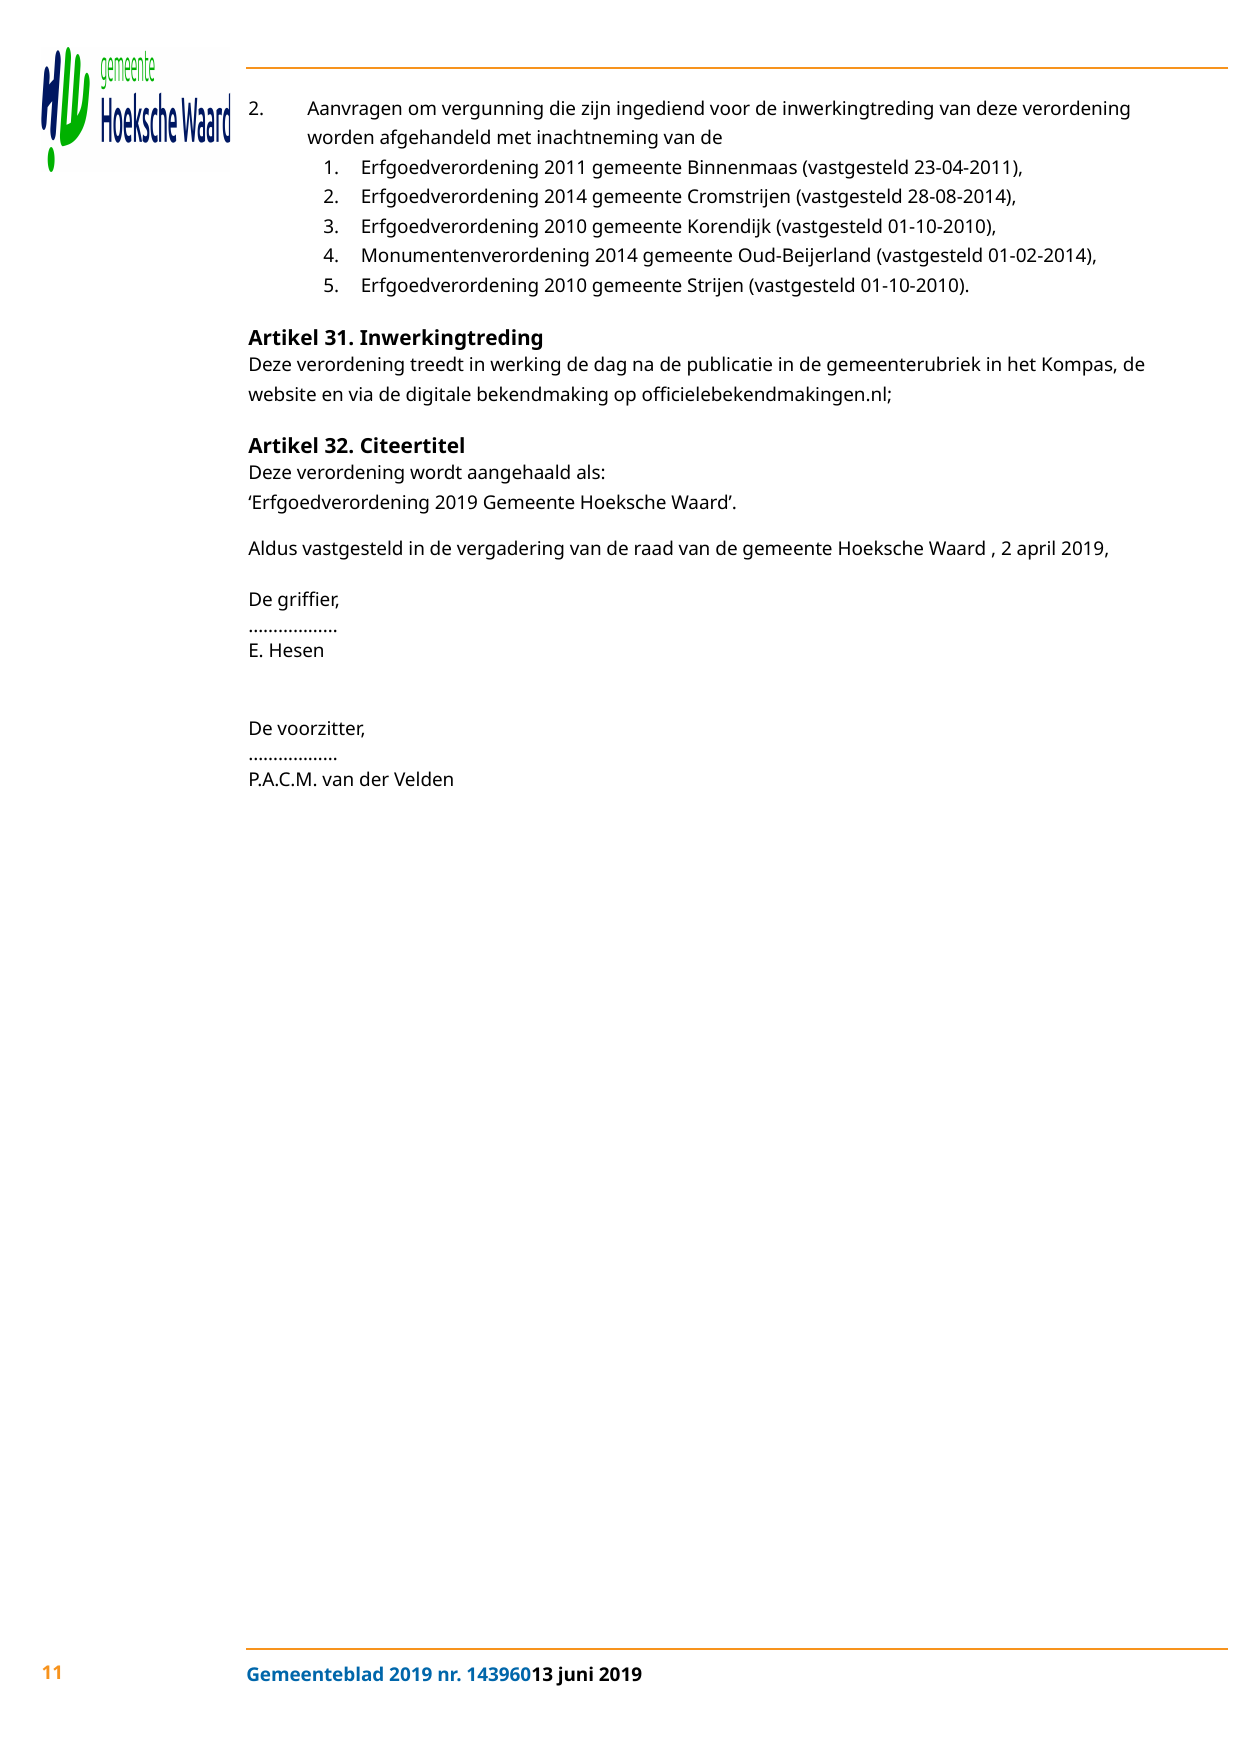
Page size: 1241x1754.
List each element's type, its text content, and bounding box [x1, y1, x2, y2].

list Erfgoedverordening 2010 gemeente Strijen (vastgesteld 01-10-2010). [323, 272, 1152, 298]
text ……………… [248, 741, 1152, 766]
list Aanvragen om vergunning die zijn ingediend voor de inwerkingtreding van deze verordening worden afgehandeld met inachtneming van de [248, 95, 1152, 150]
text Artikel 32. Citeertitel [248, 431, 1152, 459]
text Deze verordening wordt aangehaald als: [248, 459, 1152, 485]
list Erfgoedverordening 2014 gemeente Cromstrijen (vastgesteld 28-08-2014), [323, 183, 1152, 209]
text Aldus vastgesteld in de vergadering van de raad van de gemeente Hoeksche Waard , 2 april 2019, [248, 535, 1152, 561]
text E. Hesen [248, 638, 1152, 663]
text P.A.C.M. van der Velden [248, 766, 1152, 792]
picture [41, 47, 231, 172]
list Erfgoedverordening 2010 gemeente Korendijk (vastgesteld 01-10-2010), [323, 213, 1152, 239]
text Deze verordening treedt in werking de dag na de publicatie in de gemeenterubriek in het Kompas, de website en via de digitale bekendmaking op officielebekendmakingen.nl; [248, 351, 1152, 406]
text ……………… [248, 612, 1152, 638]
text De griffier, [248, 586, 1152, 612]
list Erfgoedverordening 2011 gemeente Binnenmaas (vastgesteld 23-04-2011), [323, 154, 1152, 180]
list Monumentenverordening 2014 gemeente Oud-Beijerland (vastgesteld 01-02-2014), [323, 243, 1152, 268]
text De voorzitter, [248, 715, 1152, 741]
text Artikel 31. Inwerkingtreding [248, 323, 1152, 351]
text ‘Erfgoedverordening 2019 Gemeente Hoeksche Waard’. [248, 489, 1152, 515]
